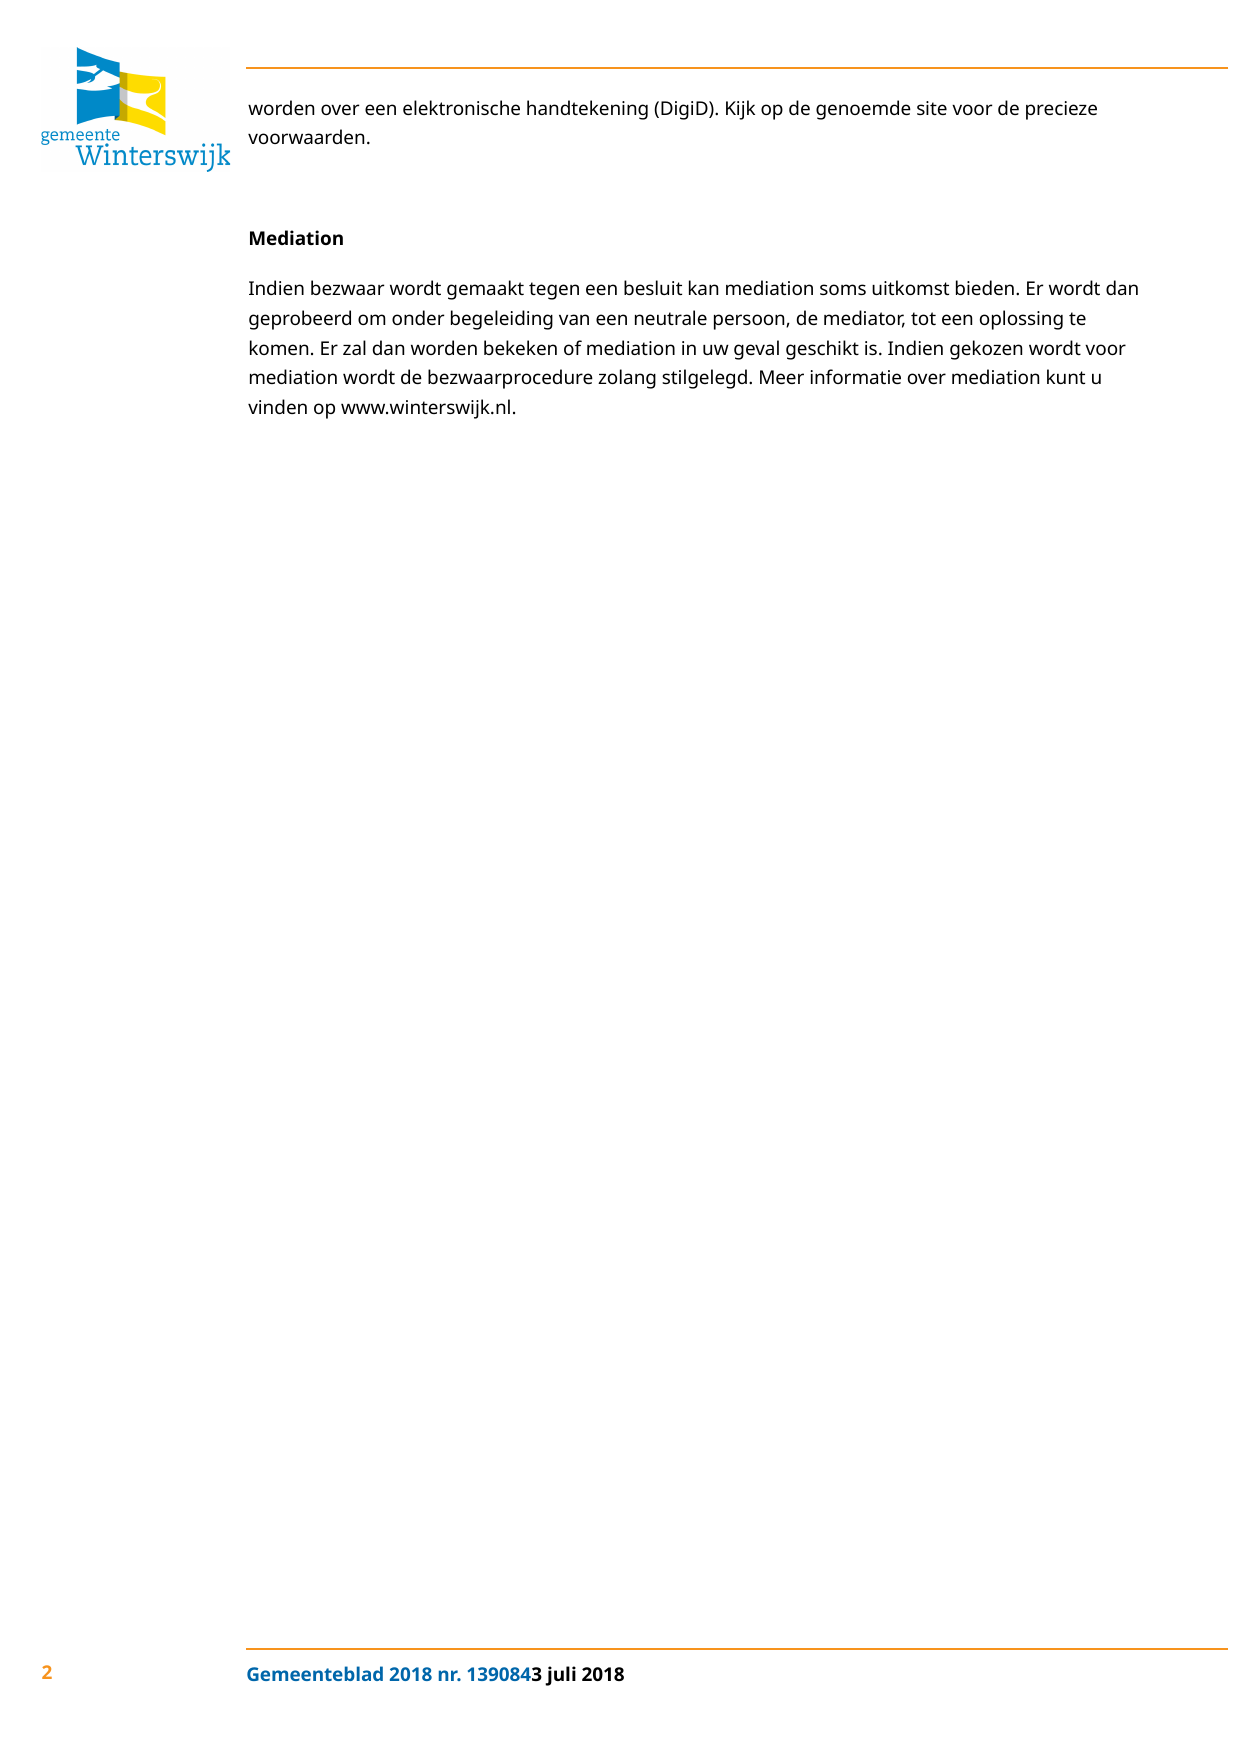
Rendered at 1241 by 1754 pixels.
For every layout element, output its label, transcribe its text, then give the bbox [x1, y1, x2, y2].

text Indien bezwaar wordt gemaakt tegen een besluit kan mediation soms uitkomst bieden. Er wordt dan geprobeerd om onder begeleiding van een neutrale persoon, de mediator, tot een oplossing te komen. Er zal dan worden bekeken of mediation in uw geval geschikt is. Indien gekozen wordt voor mediation wordt de bezwaarprocedure zolang stilgelegd. Meer informatie over mediation kunt u vinden op www.winterswijk.nl. [248, 276, 1152, 420]
text worden over een elektronische handtekening (DigiD). Kijk op de genoemde site voor de precieze voorwaarden. [248, 95, 1152, 150]
picture [225, 153, 231, 162]
picture [41, 47, 231, 172]
text Mediation [248, 225, 1152, 251]
